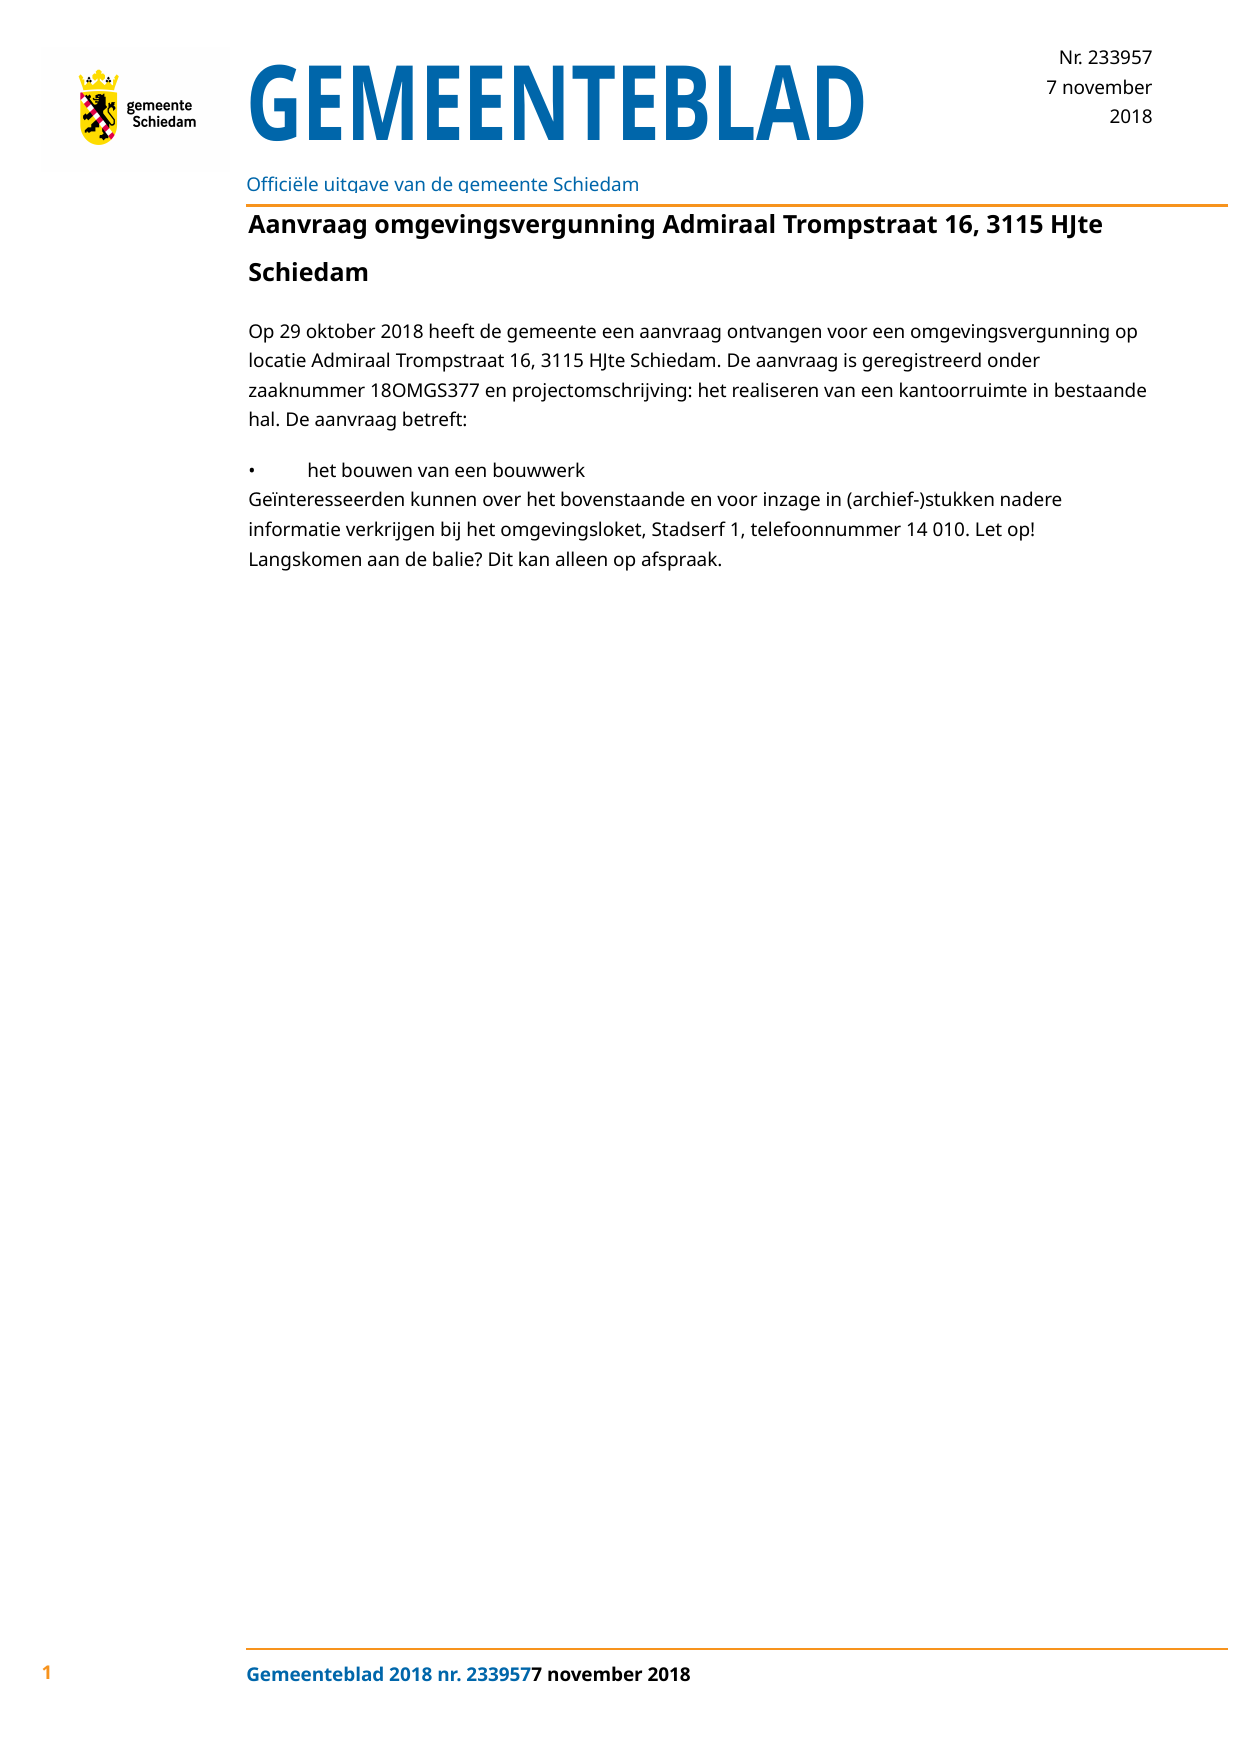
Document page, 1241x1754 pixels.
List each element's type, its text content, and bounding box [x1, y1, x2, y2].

text Aanvraag omgevingsvergunning Admiraal Trompstraat 16, 3115 HJte Schiedam [248, 207, 1152, 288]
text Geïnteresseerden kunnen over het bovenstaande en voor inzage in (archief-)stukken nadere informatie verkrijgen bij het omgevingsloket, Stadserf 1, telefoonnummer 14 010. Let op! Langskomen aan de balie? Dit kan alleen op afspraak. [248, 487, 1152, 572]
list het bouwen van een bouwwerk [248, 457, 1152, 483]
text Op 29 oktober 2018 heeft de gemeente een aanvraag ontvangen voor een omgevingsvergunning op locatie Admiraal Trompstraat 16, 3115 HJte Schiedam. De aanvraag is geregistreerd onder zaaknummer 18OMGS377 en projectomschrijving: het realiseren van een kantoorruimte in bestaande hal. De aanvraag betreft: [248, 318, 1152, 432]
picture [41, 47, 231, 172]
